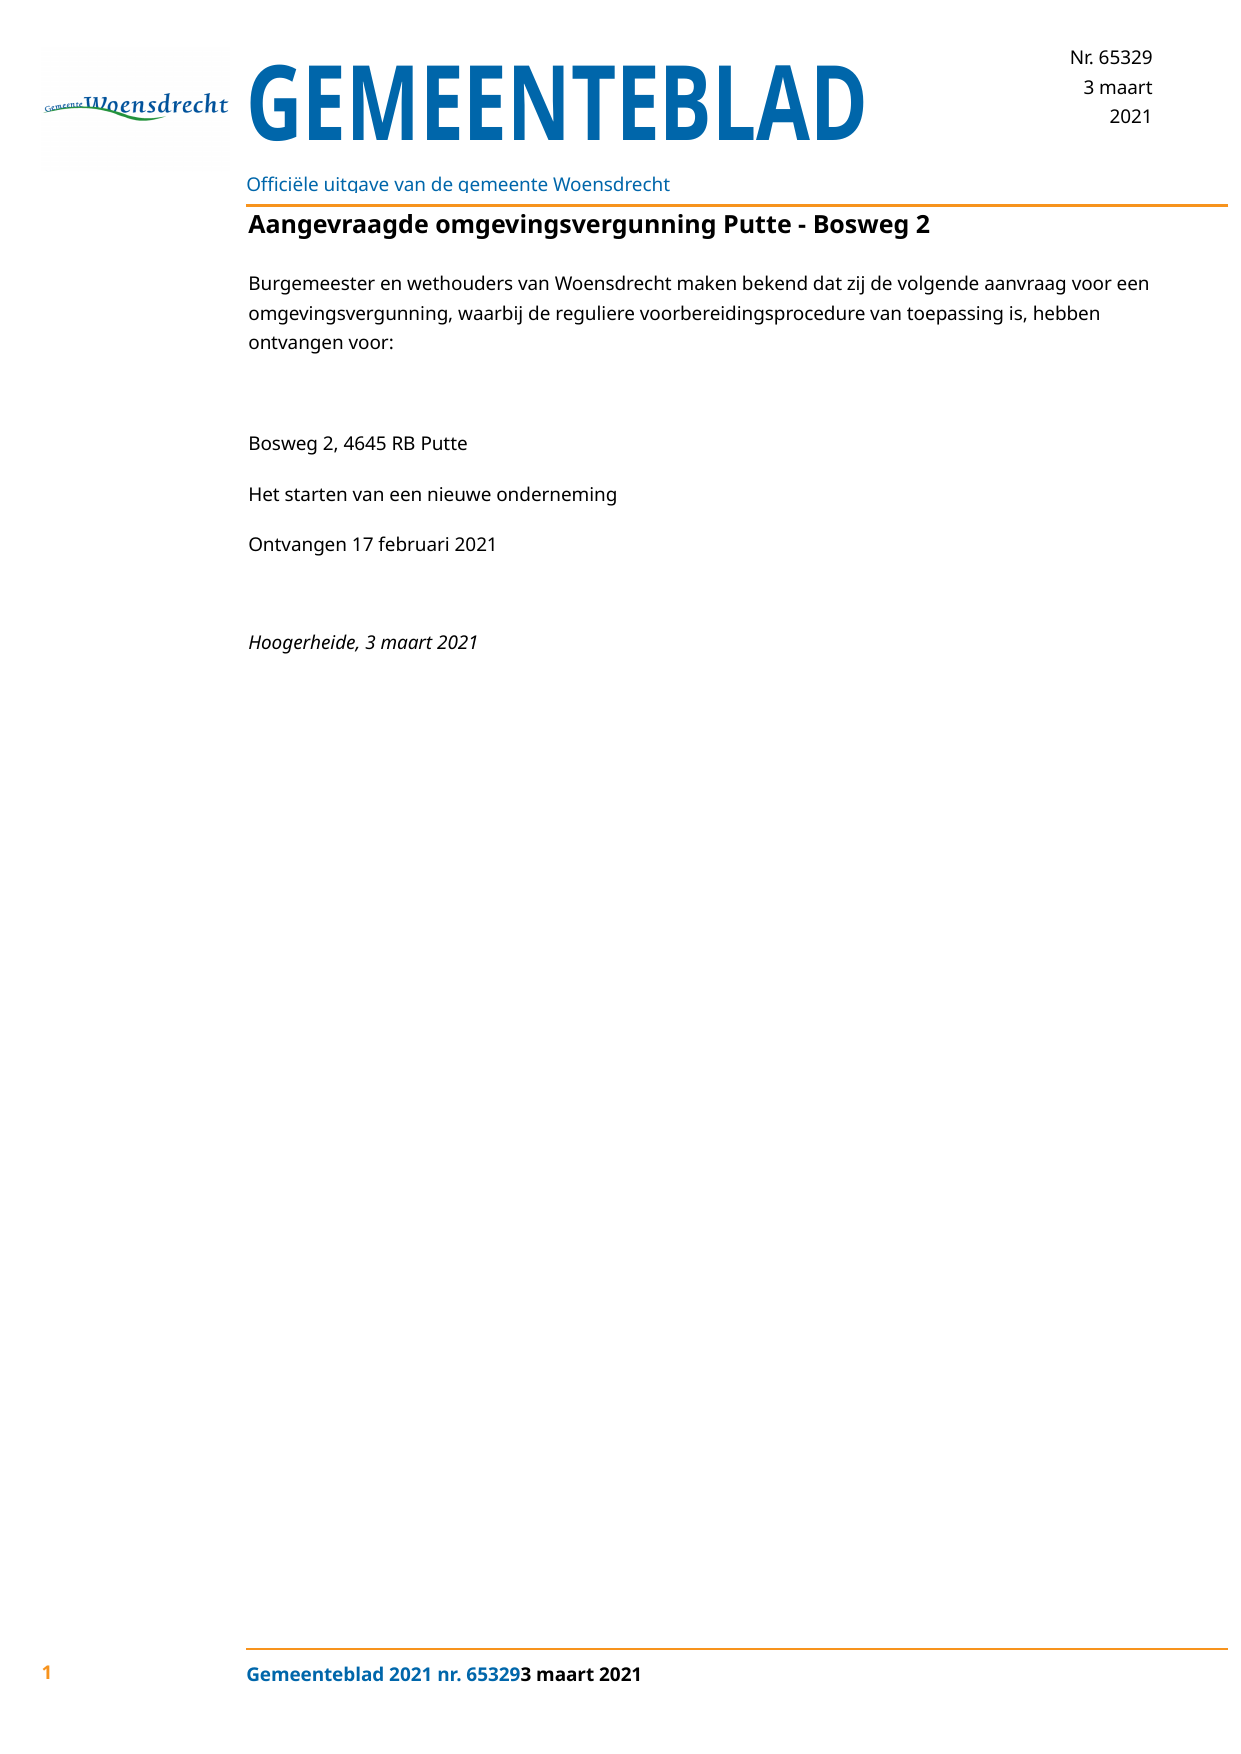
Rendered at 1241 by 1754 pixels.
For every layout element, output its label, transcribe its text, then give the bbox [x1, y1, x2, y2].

picture [41, 47, 231, 172]
text Hoogerheide, 3 maart 2021 [248, 629, 1152, 655]
text Ontvangen 17 februari 2021 [248, 531, 1152, 557]
text Bosweg 2, 4645 RB Putte [248, 430, 1152, 456]
text Burgemeester en wethouders van Woensdrecht maken bekend dat zij de volgende aanvraag voor een omgevingsvergunning, waarbij de reguliere voorbereidingsprocedure van toepassing is, hebben ontvangen voor: [248, 270, 1152, 355]
text Het starten van een nieuwe onderneming [248, 481, 1152, 506]
text Aangevraagde omgevingsvergunning Putte - Bosweg 2 [248, 207, 1152, 241]
